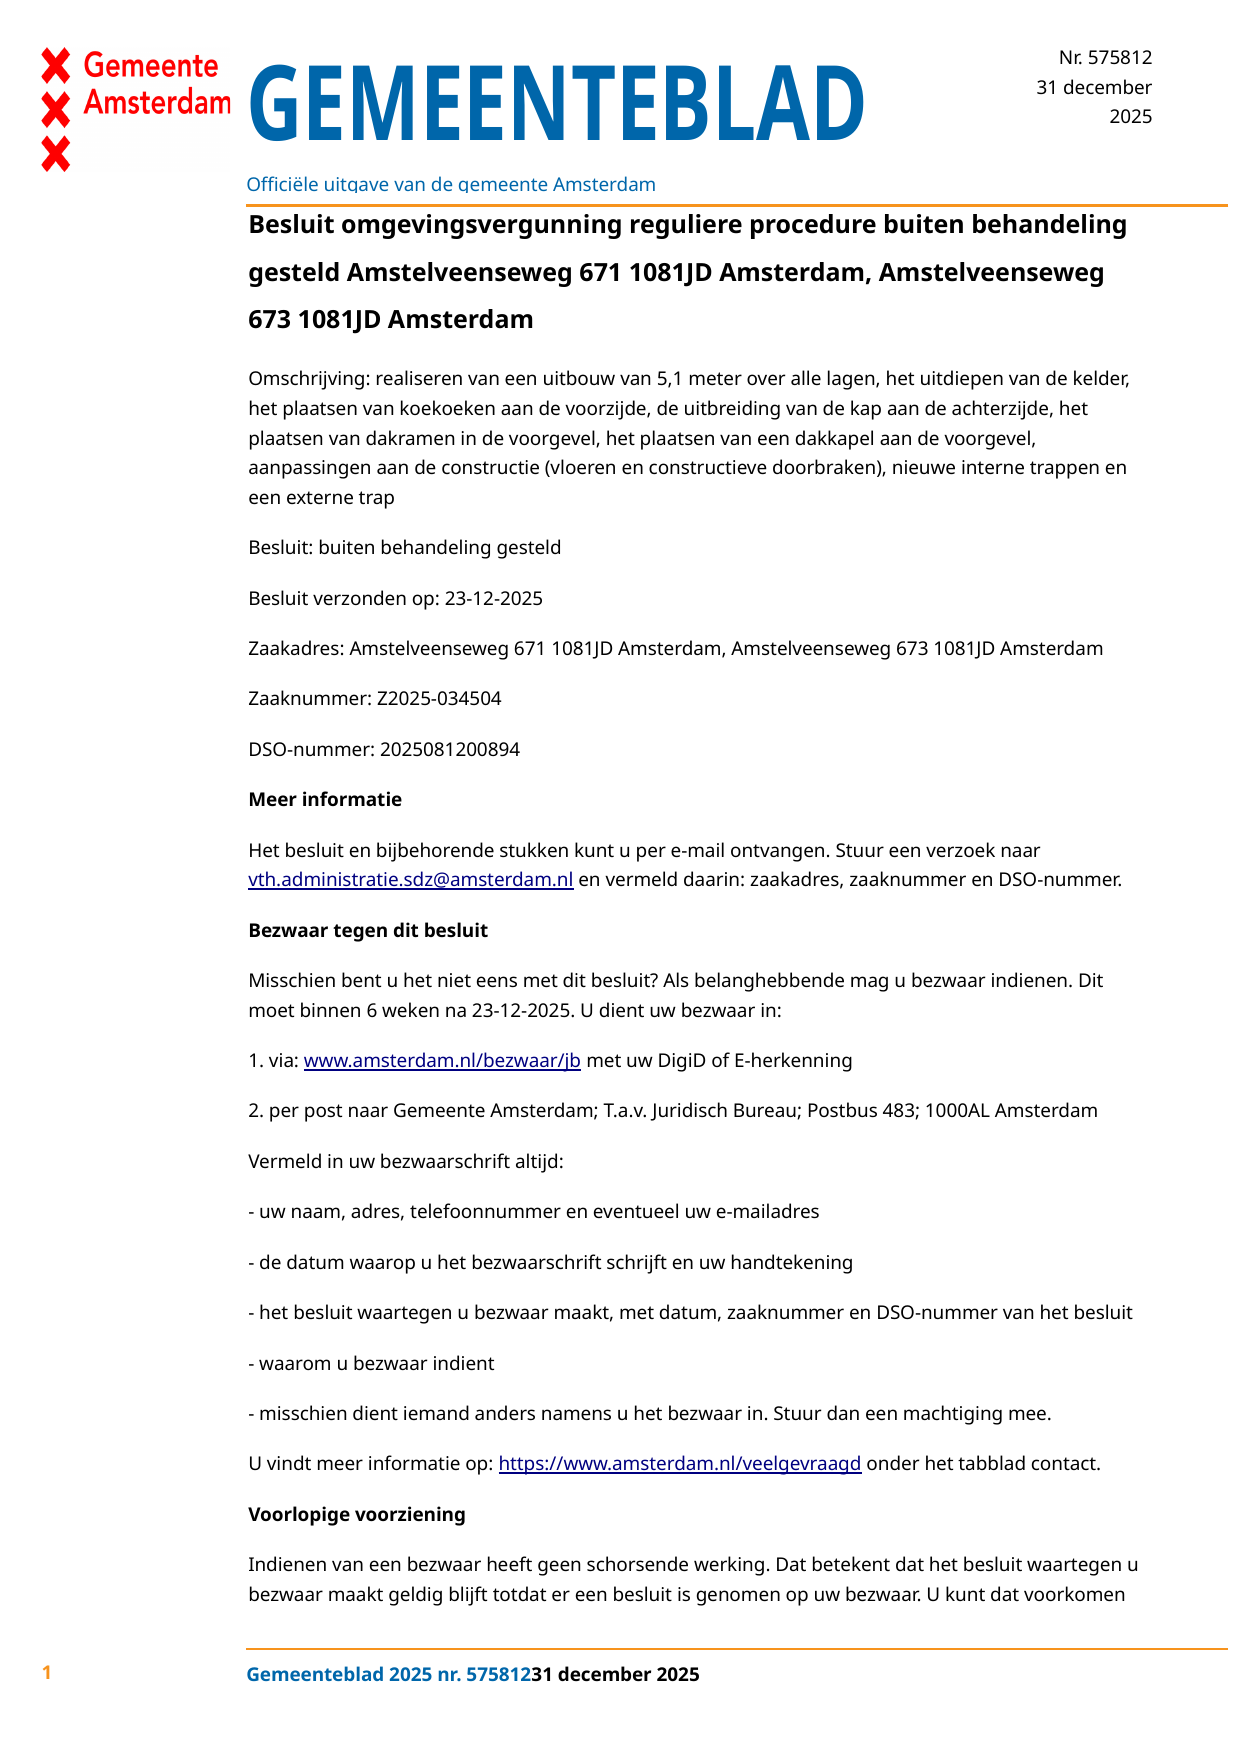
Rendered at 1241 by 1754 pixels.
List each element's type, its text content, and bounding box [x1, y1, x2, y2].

text Zaaknummer: Z2025-034504 [248, 686, 1152, 711]
text - de datum waarop u het bezwaarschrift schrijft en uw handtekening [248, 1249, 1152, 1274]
text - misschien dient iemand anders namens u het bezwaar in. Stuur dan een machtiging mee. [248, 1400, 1152, 1426]
text Besluit omgevingsvergunning reguliere procedure buiten behandeling gesteld Amstelveenseweg 671 1081JD Amsterdam, Amstelveenseweg 673 1081JD Amsterdam [248, 207, 1152, 336]
text 2. per post naar Gemeente Amsterdam; T.a.v. Juridisch Bureau; Postbus 483; 1000AL Amsterdam [248, 1098, 1152, 1123]
text Voorlopige voorziening [248, 1501, 1152, 1527]
text Indienen van een bezwaar heeft geen schorsende werking. Dat betekent dat het besluit waartegen u bezwaar maakt geldig blijft totdat er een besluit is genomen op uw bezwaar. U kunt dat voorkomen [248, 1551, 1152, 1607]
picture [41, 47, 231, 172]
text - het besluit waartegen u bezwaar maakt, met datum, zaaknummer en DSO-nummer van het besluit [248, 1299, 1152, 1325]
text 1. via: www.amsterdam.nl/bezwaar/jb met uw DigiD of E-herkenning [248, 1047, 1152, 1073]
text Vermeld in uw bezwaarschrift altijd: [248, 1148, 1152, 1174]
text Omschrijving: realiseren van een uitbouw van 5,1 meter over alle lagen, het uitdiepen van de kelder, het plaatsen van koekoeken aan de voorzijde, de uitbreiding van de kap aan de achterzijde, het plaatsen van dakramen in de voorgevel, het plaatsen van een dakkapel aan de voorgevel, aanpassingen aan de constructie (vloeren en constructieve doorbraken), nieuwe interne trappen en een externe trap [248, 366, 1152, 509]
text Misschien bent u het niet eens met dit besluit? Als belanghebbende mag u bezwaar indienen. Dit moet binnen 6 weken na 23-12-2025. U dient uw bezwaar in: [248, 967, 1152, 1022]
text Zaakadres: Amstelveenseweg 671 1081JD Amsterdam, Amstelveenseweg 673 1081JD Amsterdam [248, 635, 1152, 661]
text Besluit verzonden op: 23-12-2025 [248, 585, 1152, 610]
text Het besluit en bijbehorende stukken kunt u per e-mail ontvangen. Stuur een verzoek naar vth.administratie.sdz@amsterdam.nl en vermeld daarin: zaakadres, zaaknummer en DSO-nummer. [248, 837, 1152, 892]
text Meer informatie [248, 786, 1152, 812]
text - waarom u bezwaar indient [248, 1350, 1152, 1375]
text Besluit: buiten behandeling gesteld [248, 534, 1152, 560]
text Bezwaar tegen dit besluit [248, 917, 1152, 942]
text DSO-nummer: 2025081200894 [248, 736, 1152, 762]
text - uw naam, adres, telefoonnummer en eventueel uw e-mailadres [248, 1198, 1152, 1224]
text U vindt meer informatie op: https://www.amsterdam.nl/veelgevraagd onder het tabblad contact. [248, 1451, 1152, 1476]
